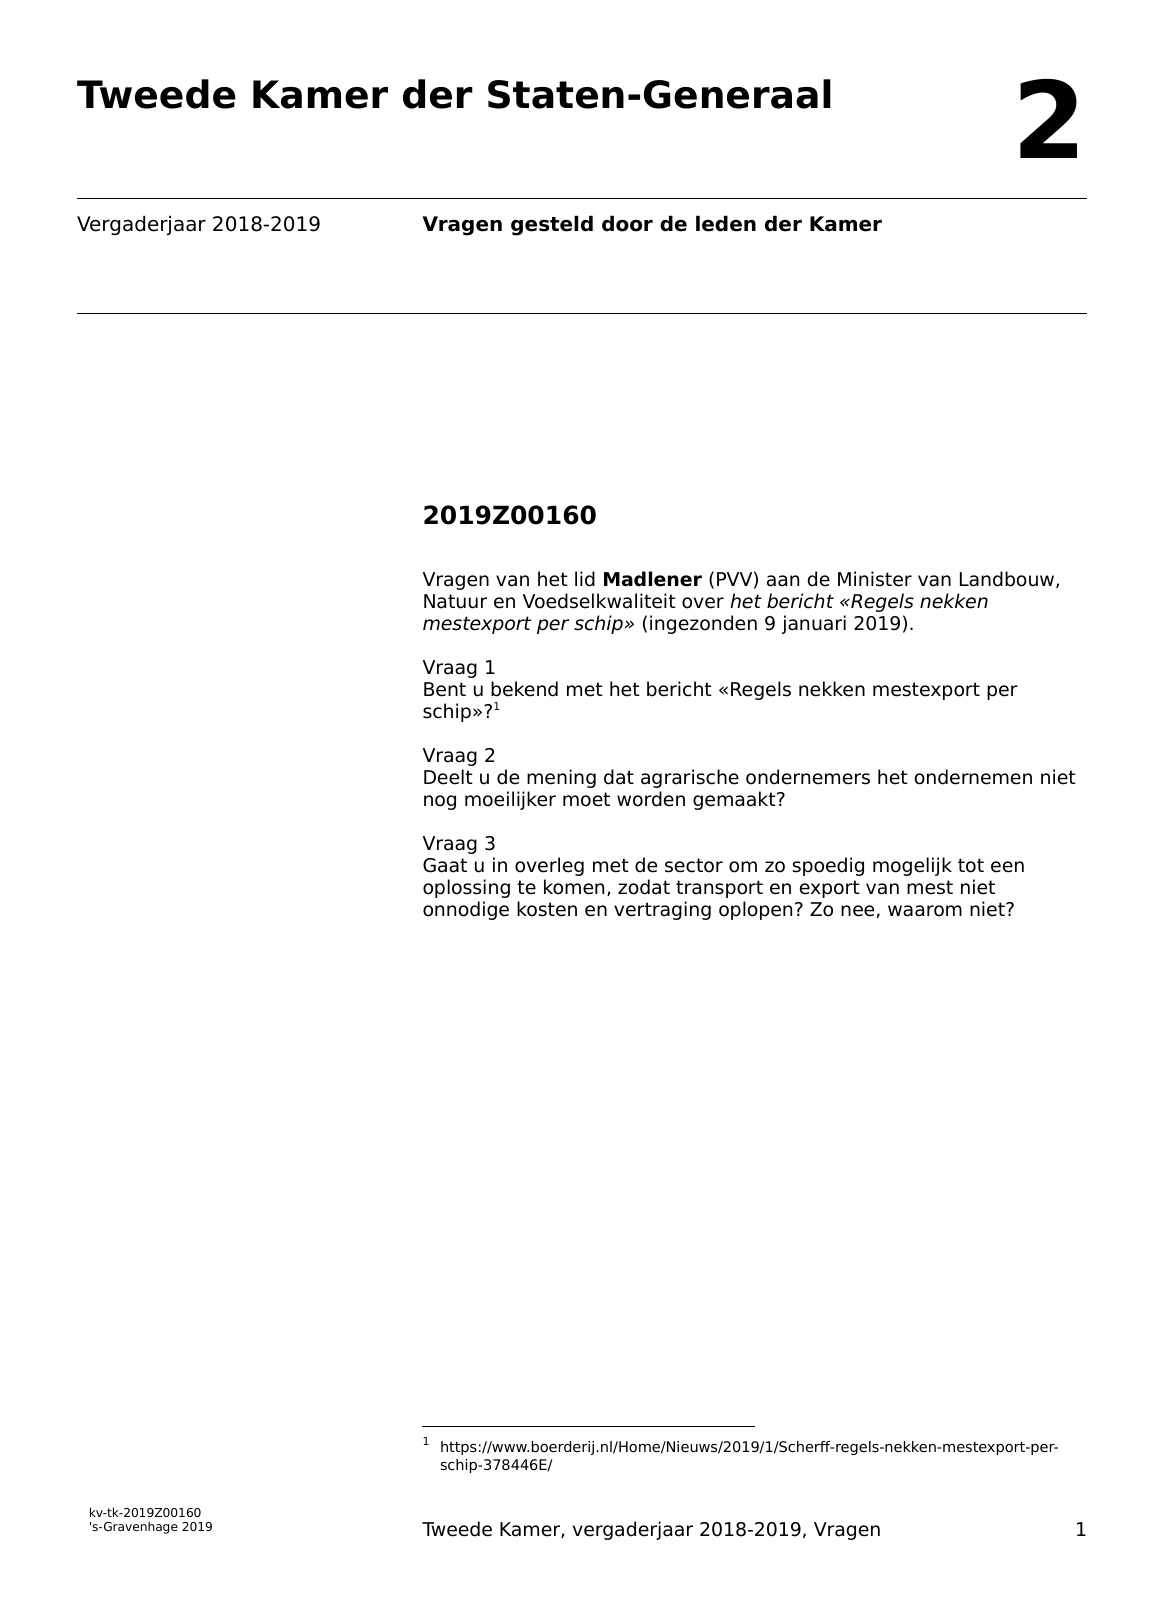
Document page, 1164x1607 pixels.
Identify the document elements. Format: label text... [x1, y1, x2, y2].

table_header Tweede Kamer der Staten-Generaal [77, 59, 886, 198]
text 's-Gravenhage 2019 [88, 1520, 323, 1534]
text kv-tk-2019Z00160 [88, 1506, 323, 1520]
table_header 2 [886, 59, 1087, 198]
text Vraag 1 [422, 657, 1087, 679]
text Vragen van het lid Madlener (PVV) aan de Minister van Landbouw, Natuur en Voedselkwaliteit over het bericht «Regels nekken mestexport per schip» (ingezonden 9 januari 2019). [422, 569, 1087, 635]
text Vraag 3 [422, 833, 1087, 855]
table_cell Vergaderjaar 2018-2019 [77, 199, 422, 313]
text Vraag 2 [422, 745, 1087, 767]
text Bent u bekend met het bericht «Regels nekken mestexport per schip»? [422, 679, 1087, 723]
text 2019Z00160 [422, 501, 1087, 531]
text Deelt u de mening dat agrarische ondernemers het ondernemen niet nog moeilijker moet worden gemaakt? [422, 767, 1087, 811]
text https://www.boerderij.nl/Home/Nieuws/2019/1/Scherff-regels-nekken-mestexport-per-schip-378446E/ [422, 1435, 1087, 1474]
table_cell Vragen gesteld door de leden der Kamer [422, 199, 1087, 313]
text Gaat u in overleg met de sector om zo spoedig mogelijk tot een oplossing te komen, zodat transport en export van mest niet onnodige kosten en vertraging oplopen? Zo nee, waarom niet? [422, 855, 1087, 921]
